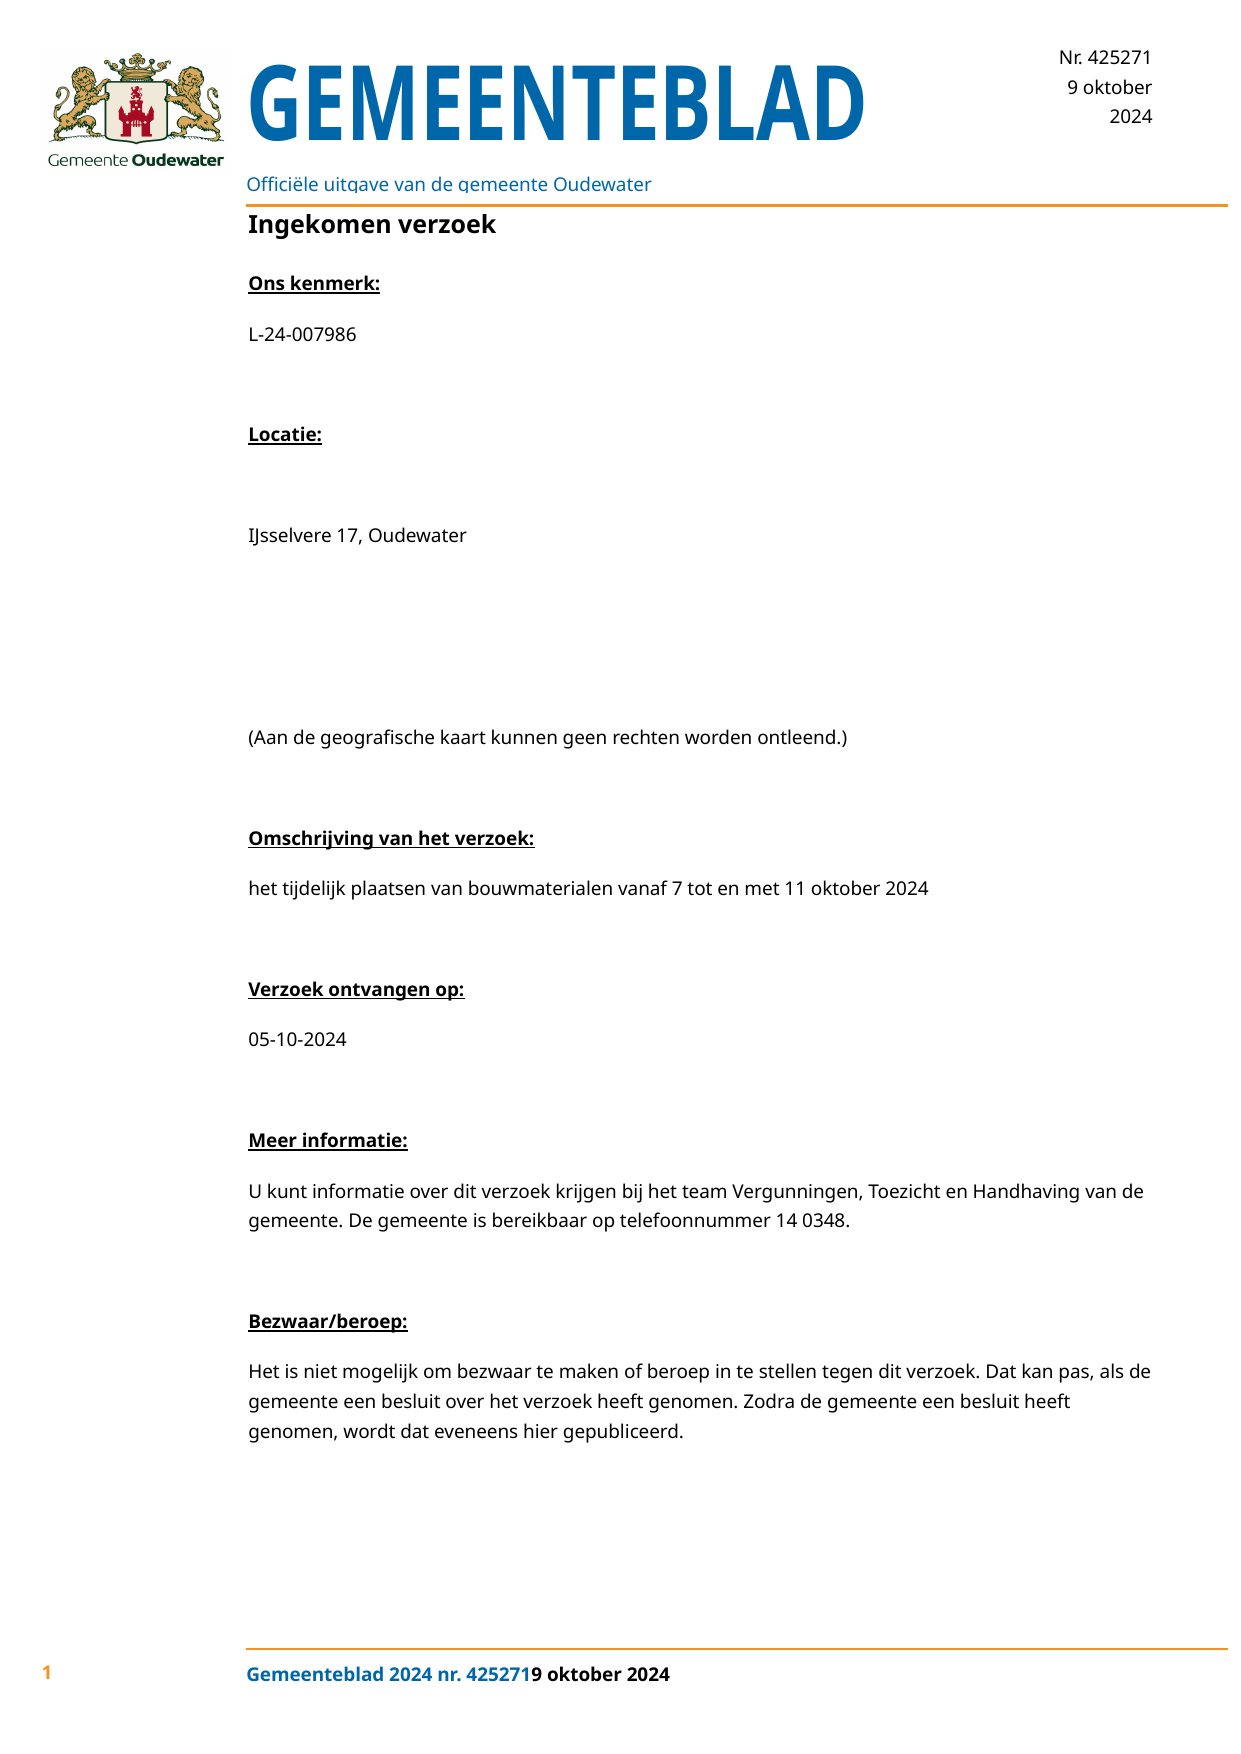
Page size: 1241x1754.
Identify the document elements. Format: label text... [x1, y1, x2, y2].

text Verzoek ontvangen op: [248, 976, 1152, 1002]
picture [41, 47, 231, 172]
text Bezwaar/beroep: [248, 1308, 1152, 1334]
text 05-10-2024 [248, 1027, 1152, 1052]
text Ingekomen verzoek [248, 207, 1152, 241]
text (Aan de geografische kaart kunnen geen rechten worden ontleend.) [248, 724, 1152, 750]
text Het is niet mogelijk om bezwaar te maken of beroep in te stellen tegen dit verzoek. Dat kan pas, als de gemeente een besluit over het verzoek heeft genomen. Zodra de gemeente een besluit heeft genomen, wordt dat eveneens hier gepubliceerd. [248, 1359, 1152, 1443]
text Omschrijving van het verzoek: [248, 825, 1152, 851]
text IJsselvere 17, Oudewater [248, 522, 1152, 548]
text L-24-007986 [248, 321, 1152, 346]
text het tijdelijk plaatsen van bouwmaterialen vanaf 7 tot en met 11 oktober 2024 [248, 875, 1152, 901]
text Ons kenmerk: [248, 270, 1152, 296]
text Meer informatie: [248, 1127, 1152, 1153]
text Locatie: [248, 422, 1152, 447]
text U kunt informatie over dit verzoek krijgen bij het team Vergunningen, Toezicht en Handhaving van de gemeente. De gemeente is bereikbaar op telefoonnummer 14 0348. [248, 1178, 1152, 1233]
